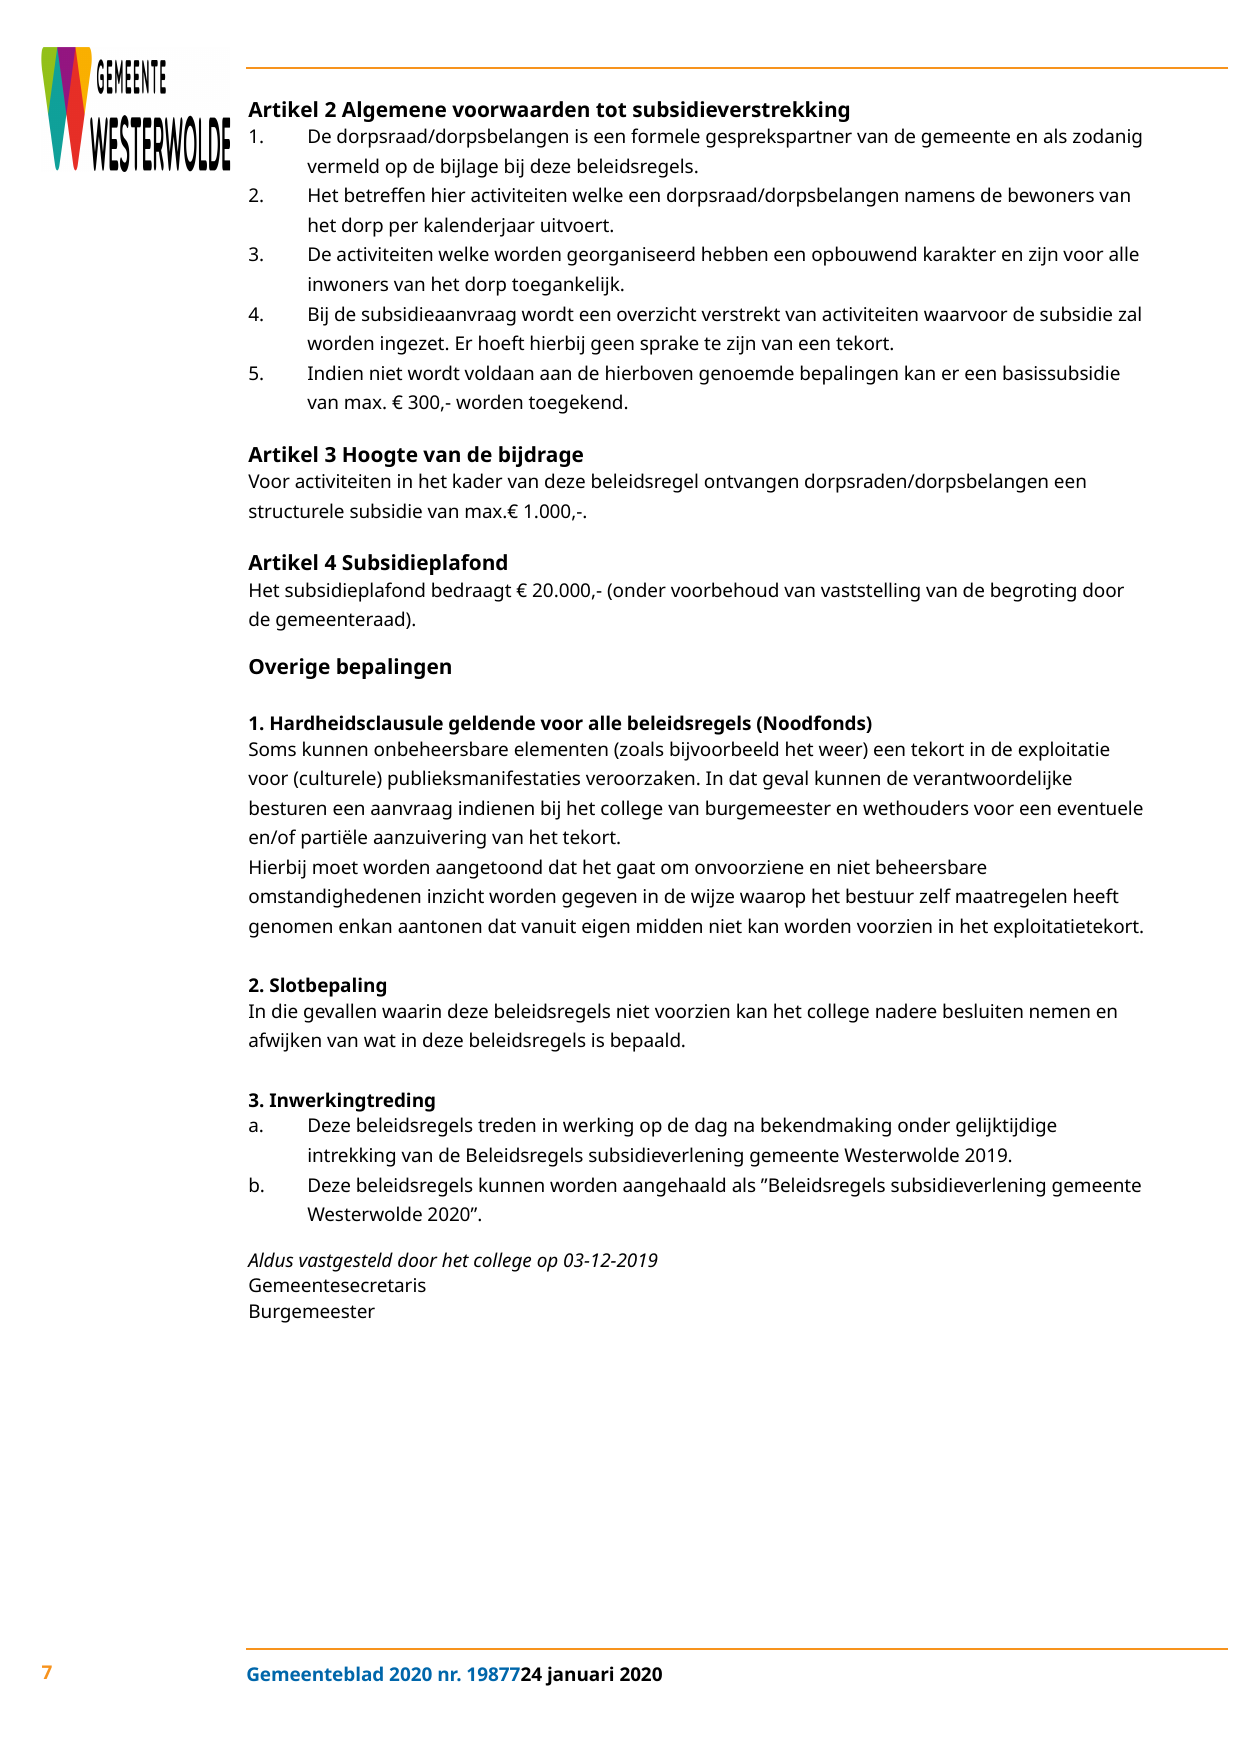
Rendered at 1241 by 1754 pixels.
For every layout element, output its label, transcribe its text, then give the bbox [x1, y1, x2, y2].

text Gemeentesecretaris [248, 1273, 1152, 1298]
text Artikel 4 Subsidieplafond [248, 548, 1152, 577]
list Deze beleidsregels treden in werking op de dag na bekendmaking onder gelijktijdige intrekking van de Beleidsregels subsidieverlening gemeente Westerwolde 2019. [248, 1113, 1152, 1168]
list Bij de subsidieaanvraag wordt een overzicht verstrekt van activiteiten waarvoor de subsidie zal worden ingezet. Er hoeft hierbij geen sprake te zijn van een tekort. [248, 301, 1152, 356]
text Het subsidieplafond bedraagt € 20.000,- (onder voorbehoud van vaststelling van de begroting door de gemeenteraad). [248, 577, 1152, 632]
text In die gevallen waarin deze beleidsregels niet voorzien kan het college nadere besluiten nemen en afwijken van wat in deze beleidsregels is bepaald. [248, 998, 1152, 1053]
text Artikel 2 Algemene voorwaarden tot subsidieverstrekking [248, 95, 1152, 123]
text Soms kunnen onbeheersbare elementen (zoals bijvoorbeeld het weer) een tekort in de exploitatie voor (culturele) publieksmanifestaties veroorzaken. In dat geval kunnen de verantwoordelijke besturen een aanvraag indienen bij het college van burgemeester en wethouders voor een eventuele en/of partiële aanzuivering van het tekort. [248, 736, 1152, 850]
text Burgemeester [248, 1298, 1152, 1324]
list De dorpsraad/dorpsbelangen is een formele gesprekspartner van de gemeente en als zodanig vermeld op de bijlage bij deze beleidsregels. [248, 123, 1152, 178]
list Deze beleidsregels kunnen worden aangehaald als ”Beleidsregels subsidieverlening gemeente Westerwolde 2020”. [248, 1172, 1152, 1227]
text Overige bepalingen [248, 652, 1152, 680]
text Hierbij moet worden aangetoond dat het gaat om onvoorziene en niet beheersbare omstandighedenen inzicht worden gegeven in de wijze waarop het bestuur zelf maatregelen heeft genomen enkan aantonen dat vanuit eigen midden niet kan worden voorzien in het exploitatietekort. [248, 854, 1152, 939]
text 3. Inwerkingtreding [248, 1087, 1152, 1113]
text 2. Slotbepaling [248, 972, 1152, 998]
list Indien niet wordt voldaan aan de hierboven genoemde bepalingen kan er een basissubsidie van max. € 300,- worden toegekend. [248, 360, 1152, 415]
text Aldus vastgesteld door het college op 03-12-2019 [248, 1247, 1152, 1273]
list Het betreffen hier activiteiten welke een dorpsraad/dorpsbelangen namens de bewoners van het dorp per kalenderjaar uitvoert. [248, 182, 1152, 238]
text Voor activiteiten in het kader van deze beleidsregel ontvangen dorpsraden/dorpsbelangen een structurele subsidie van max.€ 1.000,-. [248, 468, 1152, 524]
text 1. Hardheidsclausule geldende voor alle beleidsregels (Noodfonds) [248, 710, 1152, 736]
text Artikel 3 Hoogte van de bijdrage [248, 440, 1152, 468]
picture [41, 47, 231, 172]
list De activiteiten welke worden georganiseerd hebben een opbouwend karakter en zijn voor alle inwoners van het dorp toegankelijk. [248, 242, 1152, 297]
